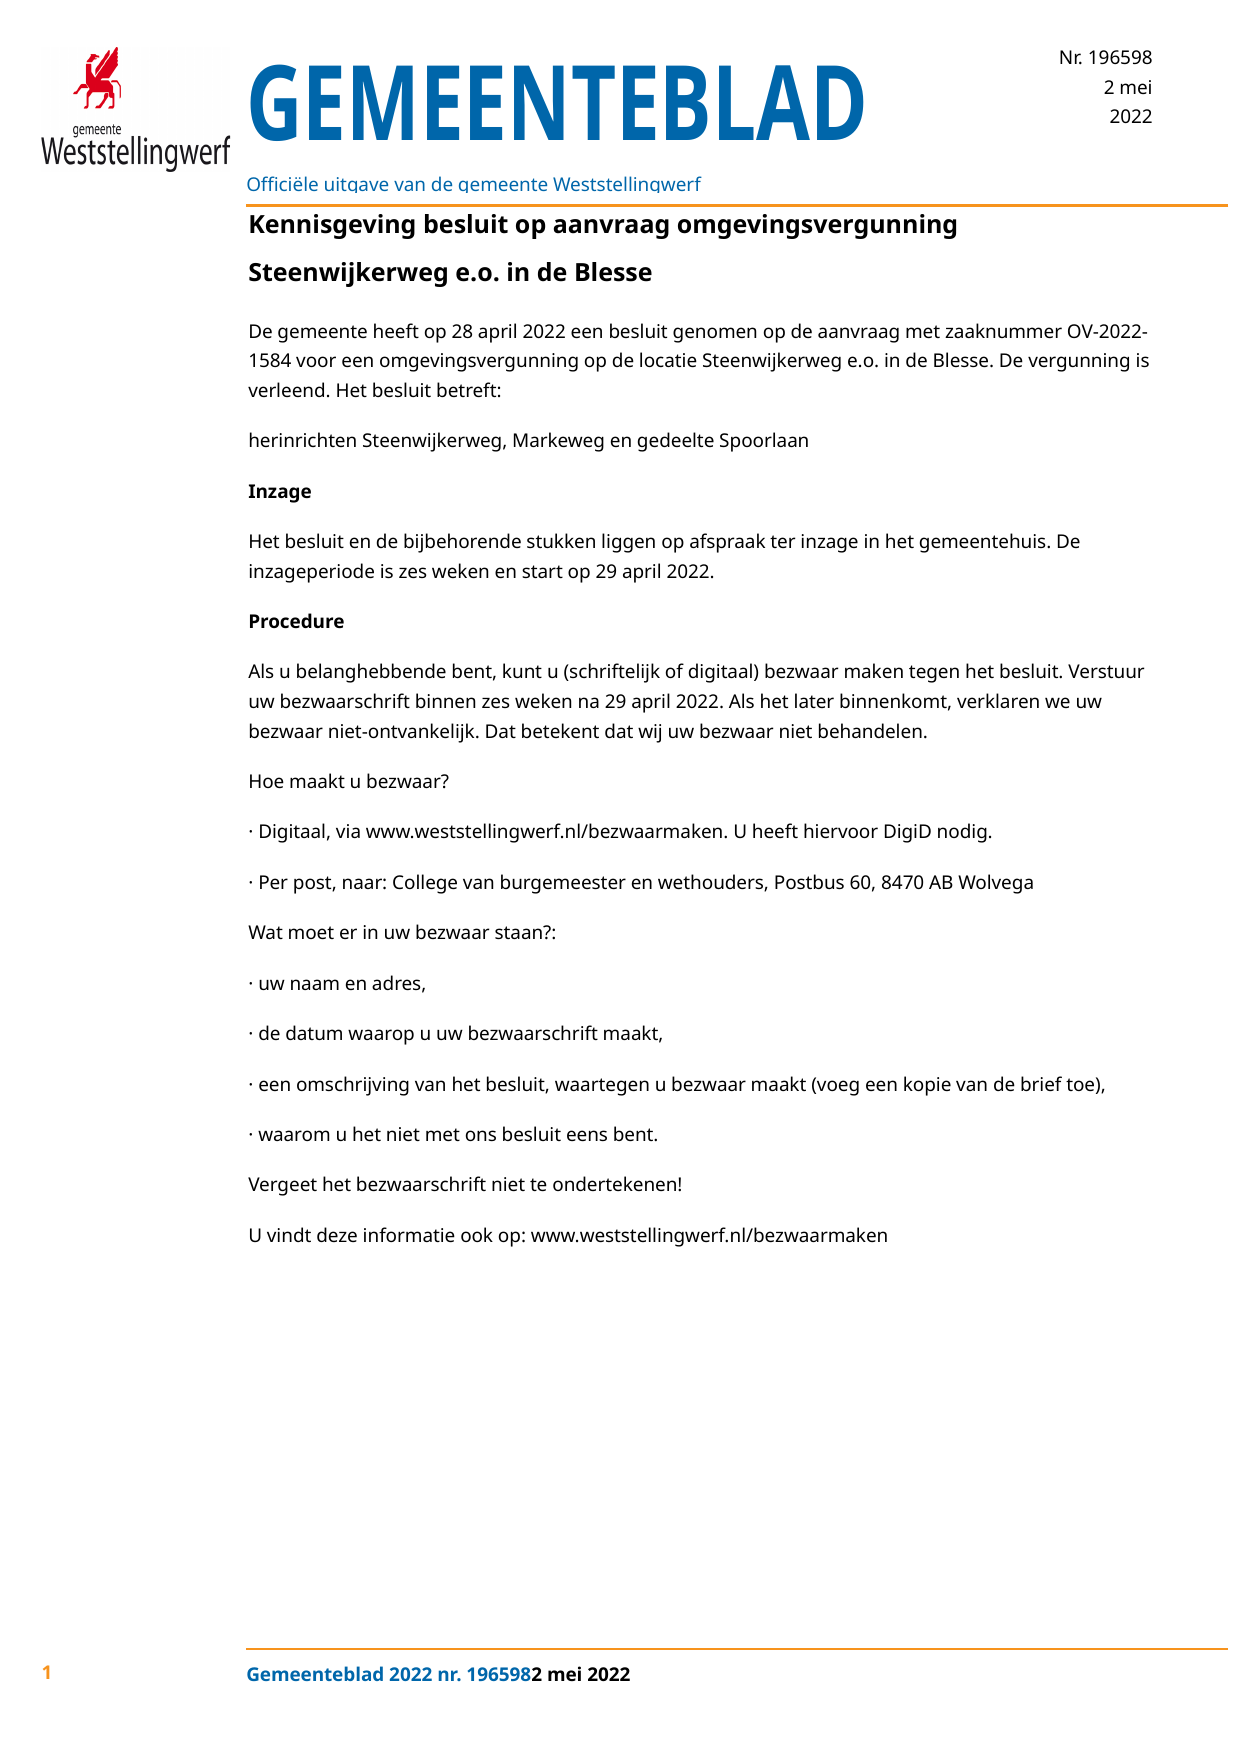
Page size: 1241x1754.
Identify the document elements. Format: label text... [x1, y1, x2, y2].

text Inzage [248, 478, 1152, 504]
text Als u belanghebbende bent, kunt u (schriftelijk of digitaal) bezwaar maken tegen het besluit. Verstuur uw bezwaarschrift binnen zes weken na 29 april 2022. Als het later binnenkomt, verklaren we uw bezwaar niet-ontvankelijk. Dat betekent dat wij uw bezwaar niet behandelen. [248, 659, 1152, 744]
text Procedure [248, 608, 1152, 634]
text Kennisgeving besluit op aanvraag omgevingsvergunning Steenwijkerweg e.o. in de Blesse [248, 207, 1152, 288]
picture [41, 47, 231, 172]
text · uw naam en adres, [248, 970, 1152, 996]
text · waarom u het niet met ons besluit eens bent. [248, 1121, 1152, 1147]
text Vergeet het bezwaarschrift niet te ondertekenen! [248, 1172, 1152, 1197]
text De gemeente heeft op 28 april 2022 een besluit genomen op de aanvraag met zaaknummer OV-2022-1584 voor een omgevingsvergunning op de locatie Steenwijkerweg e.o. in de Blesse. De vergunning is verleend. Het besluit betreft: [248, 318, 1152, 403]
text · de datum waarop u uw bezwaarschrift maakt, [248, 1020, 1152, 1046]
text · Per post, naar: College van burgemeester en wethouders, Postbus 60, 8470 AB Wolvega [248, 869, 1152, 895]
text Het besluit en de bijbehorende stukken liggen op afspraak ter inzage in het gemeentehuis. De inzageperiode is zes weken en start op 29 april 2022. [248, 528, 1152, 584]
text U vindt deze informatie ook op: www.weststellingwerf.nl/bezwaarmaken [248, 1222, 1152, 1248]
text Hoe maakt u bezwaar? [248, 768, 1152, 794]
text · Digitaal, via www.weststellingwerf.nl/bezwaarmaken. U heeft hiervoor DigiD nodig. [248, 819, 1152, 844]
text · een omschrijving van het besluit, waartegen u bezwaar maakt (voeg een kopie van de brief toe), [248, 1071, 1152, 1097]
text herinrichten Steenwijkerweg, Markeweg en gedeelte Spoorlaan [248, 427, 1152, 453]
text Wat moet er in uw bezwaar staan?: [248, 919, 1152, 945]
